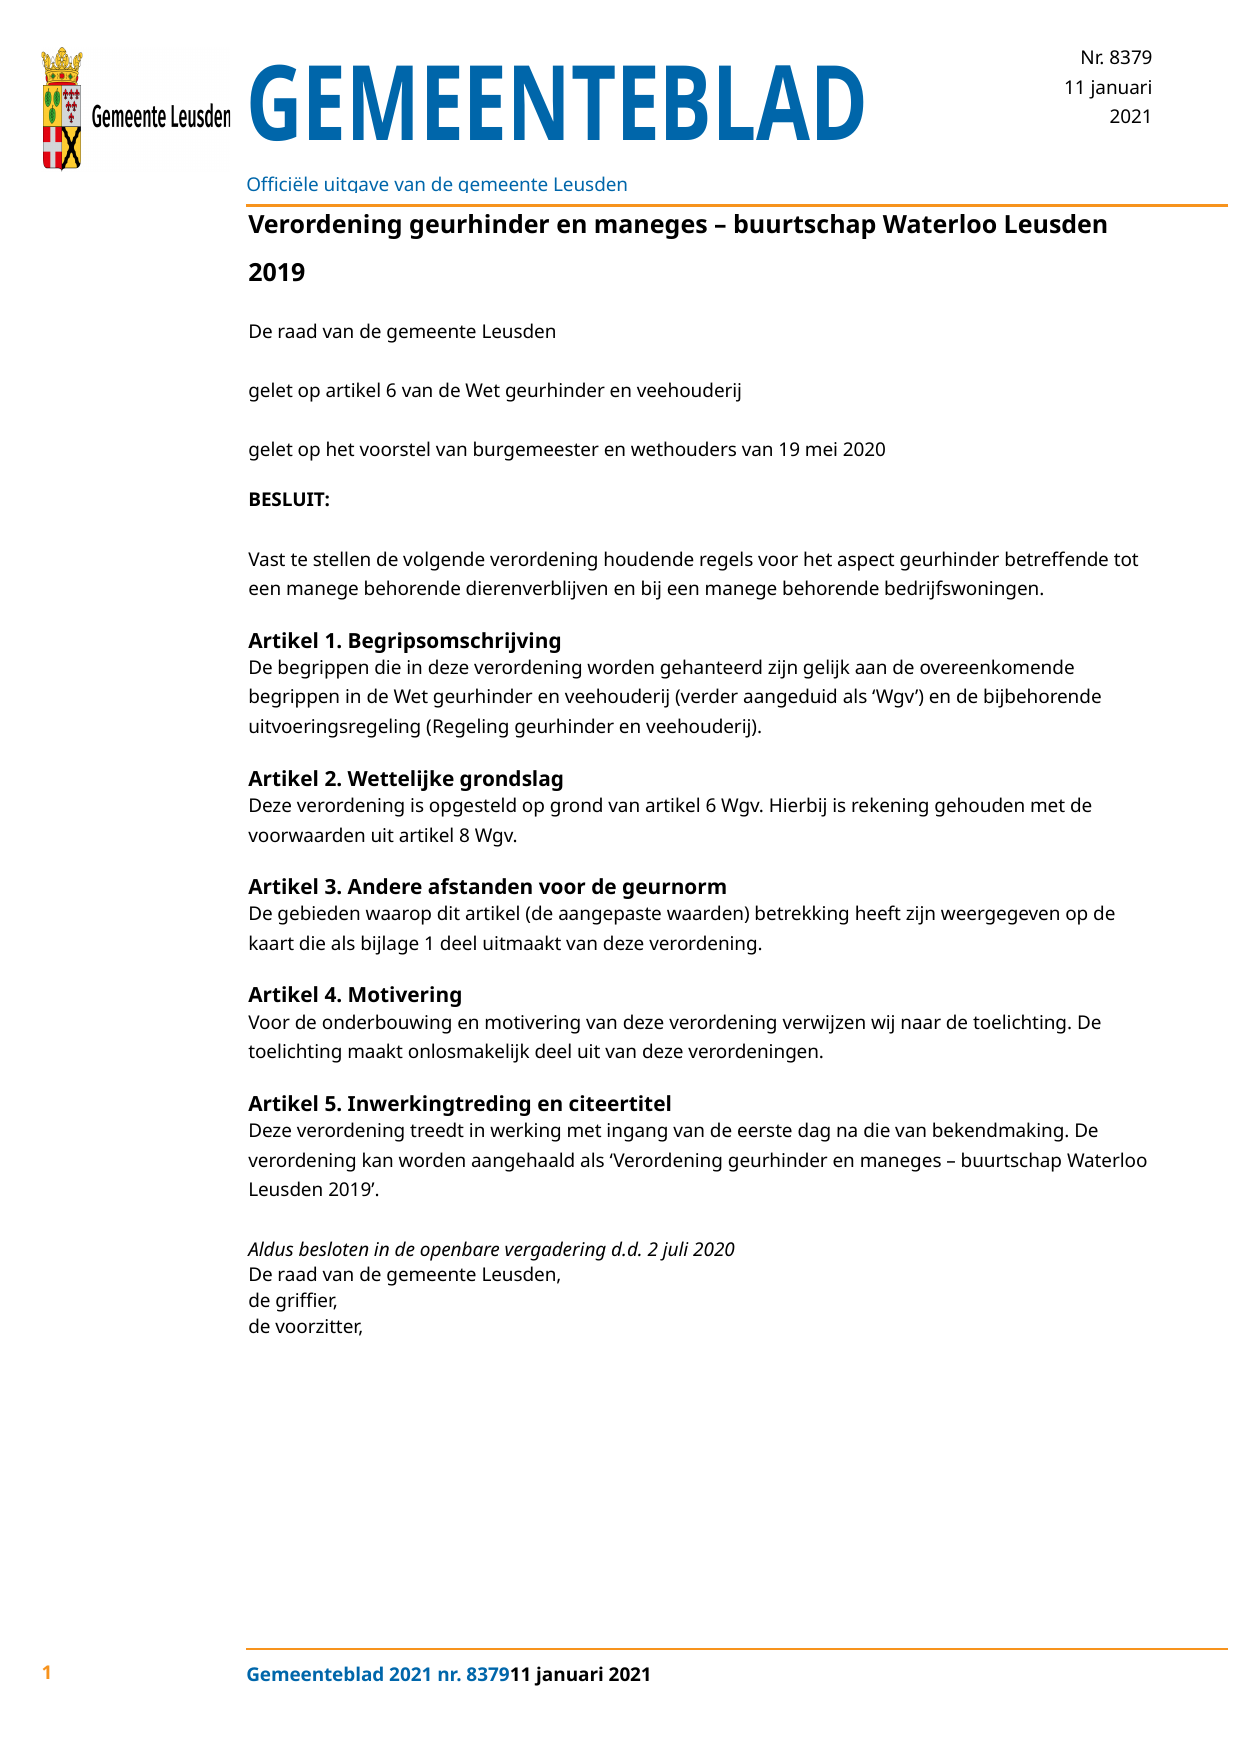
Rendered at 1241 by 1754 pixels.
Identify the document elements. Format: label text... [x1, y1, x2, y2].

text Aldus besloten in de openbare vergadering d.d. 2 juli 2020 [248, 1236, 1152, 1262]
text Artikel 2. Wettelijke grondslag [248, 764, 1152, 792]
text Deze verordening is opgesteld op grond van artikel 6 Wgv. Hierbij is rekening gehouden met de voorwaarden uit artikel 8 Wgv. [248, 792, 1152, 847]
text Verordening geurhinder en maneges – buurtschap Waterloo Leusden 2019 [248, 207, 1152, 288]
picture [41, 47, 231, 172]
text Artikel 4. Motivering [248, 981, 1152, 1009]
text De raad van de gemeente Leusden [248, 318, 1152, 344]
text gelet op artikel 6 van de Wet geurhinder en veehouderij [248, 377, 1152, 403]
text De raad van de gemeente Leusden, [248, 1262, 1152, 1287]
text Artikel 1. Begripsomschrijving [248, 626, 1152, 654]
text De begrippen die in deze verordening worden gehanteerd zijn gelijk aan de overeenkomende begrippen in de Wet geurhinder en veehouderij (verder aangeduid als ‘Wgv’) en de bijbehorende uitvoeringsregeling (Regeling geurhinder en veehouderij). [248, 654, 1152, 739]
text Artikel 3. Andere afstanden voor de geurnorm [248, 872, 1152, 901]
text de voorzitter, [248, 1313, 1152, 1339]
text Vast te stellen de volgende verordening houdende regels voor het aspect geurhinder betreffende tot een manege behorende dierenverblijven en bij een manege behorende bedrijfswoningen. [248, 546, 1152, 601]
text Artikel 5. Inwerkingtreding en citeertitel [248, 1089, 1152, 1117]
text de griffier, [248, 1287, 1152, 1313]
text BESLUIT: [248, 487, 1152, 512]
text De gebieden waarop dit artikel (de aangepaste waarden) betrekking heeft zijn weergegeven op de kaart die als bijlage 1 deel uitmaakt van deze verordening. [248, 901, 1152, 956]
text gelet op het voorstel van burgemeester en wethouders van 19 mei 2020 [248, 436, 1152, 462]
text Voor de onderbouwing en motivering van deze verordening verwijzen wij naar de toelichting. De toelichting maakt onlosmakelijk deel uit van deze verordeningen. [248, 1009, 1152, 1064]
text Deze verordening treedt in werking met ingang van de eerste dag na die van bekendmaking. De verordening kan worden aangehaald als ‘Verordening geurhinder en maneges – buurtschap Waterloo Leusden 2019’. [248, 1117, 1152, 1202]
